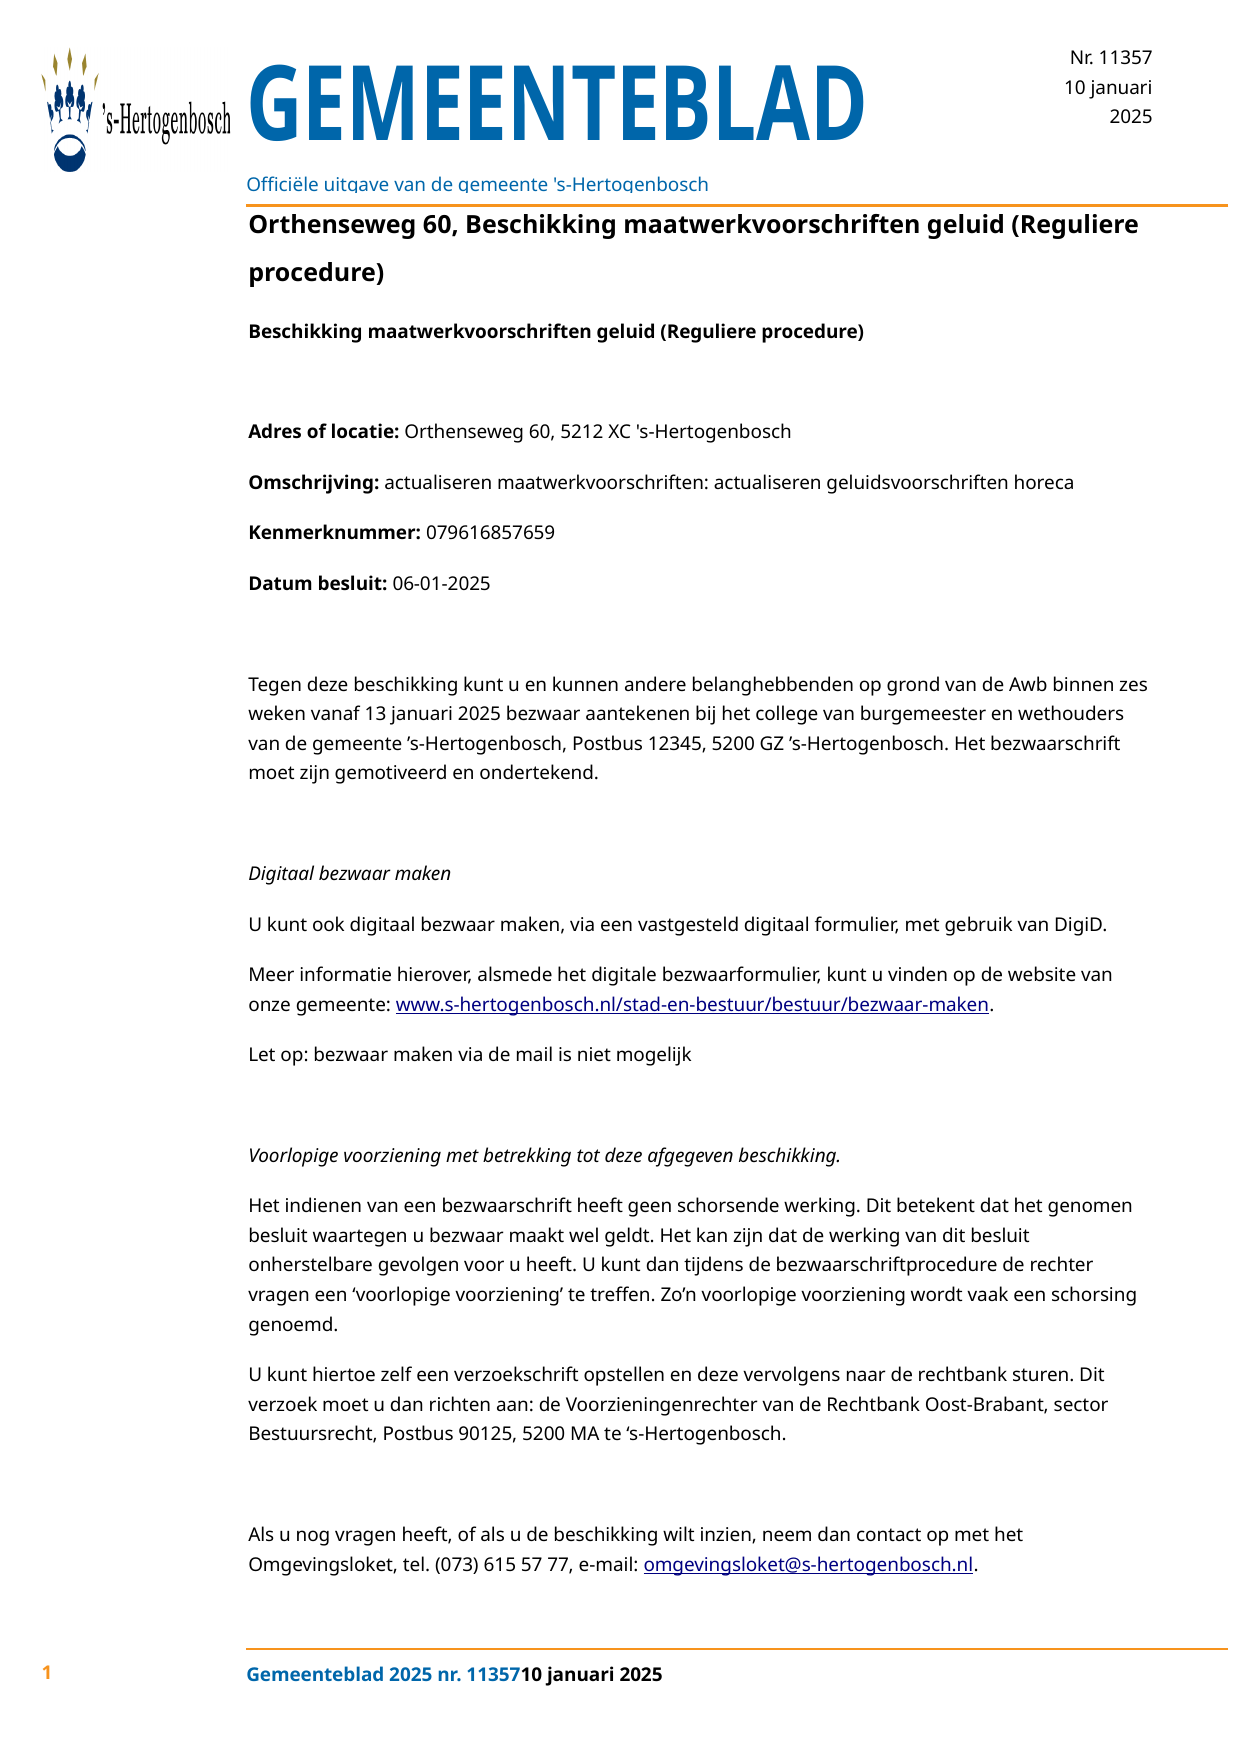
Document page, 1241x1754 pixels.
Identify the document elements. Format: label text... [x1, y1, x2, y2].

text Let op: bezwaar maken via de mail is niet mogelijk [248, 1041, 1152, 1067]
text Tegen deze beschikking kunt u en kunnen andere belanghebbenden op grond van de Awb binnen zes weken vanaf 13 januari 2025 bezwaar aantekenen bij het college van burgemeester en wethouders van de gemeente ’s-Hertogenbosch, Postbus 12345, 5200 GZ ’s-Hertogenbosch. Het bezwaarschrift moet zijn gemotiveerd en ondertekend. [248, 671, 1152, 785]
text Digitaal bezwaar maken [248, 860, 1152, 886]
text Omschrijving: actualiseren maatwerkvoorschriften: actualiseren geluidsvoorschriften horeca [248, 469, 1152, 495]
text Het indienen van een bezwaarschrift heeft geen schorsende werking. Dit betekent dat het genomen besluit waartegen u bezwaar maakt wel geldt. Het kan zijn dat de werking van dit besluit onherstelbare gevolgen voor u heeft. U kunt dan tijdens de bezwaarschriftprocedure de rechter vragen een ‘voorlopige voorziening’ te treffen. Zo’n voorlopige voorziening wordt vaak een schorsing genoemd. [248, 1192, 1152, 1337]
text Kenmerknummer: 079616857659 [248, 519, 1152, 545]
text Orthenseweg 60, Beschikking maatwerkvoorschriften geluid (Reguliere procedure) [248, 207, 1152, 288]
text Adres of locatie: Orthenseweg 60, 5212 XC 's-Hertogenbosch [248, 419, 1152, 444]
text Datum besluit: 06-01-2025 [248, 570, 1152, 596]
text Als u nog vragen heeft, of als u de beschikking wilt inzien, neem dan contact op met het Omgevingsloket, tel. (073) 615 57 77, e-mail: omgevingsloket@s-hertogenbosch.nl. [248, 1521, 1152, 1577]
text Meer informatie hierover, alsmede het digitale bezwaarformulier, kunt u vinden op de website van onze gemeente: www.s-hertogenbosch.nl/stad-en-bestuur/bestuur/bezwaar-maken. [248, 961, 1152, 1017]
text U kunt ook digitaal bezwaar maken, via een vastgesteld digitaal formulier, met gebruik van DigiD. [248, 911, 1152, 937]
picture [41, 47, 231, 172]
text Beschikking maatwerkvoorschriften geluid (Reguliere procedure) [248, 318, 1152, 344]
text Voorlopige voorziening met betrekking tot deze afgegeven beschikking. [248, 1142, 1152, 1168]
text U kunt hiertoe zelf een verzoekschrift opstellen en deze vervolgens naar de rechtbank sturen. Dit verzoek moet u dan richten aan: de Voorzieningenrechter van de Rechtbank Oost-Brabant, sector Bestuursrecht, Postbus 90125, 5200 MA te ‘s-Hertogenbosch. [248, 1361, 1152, 1446]
